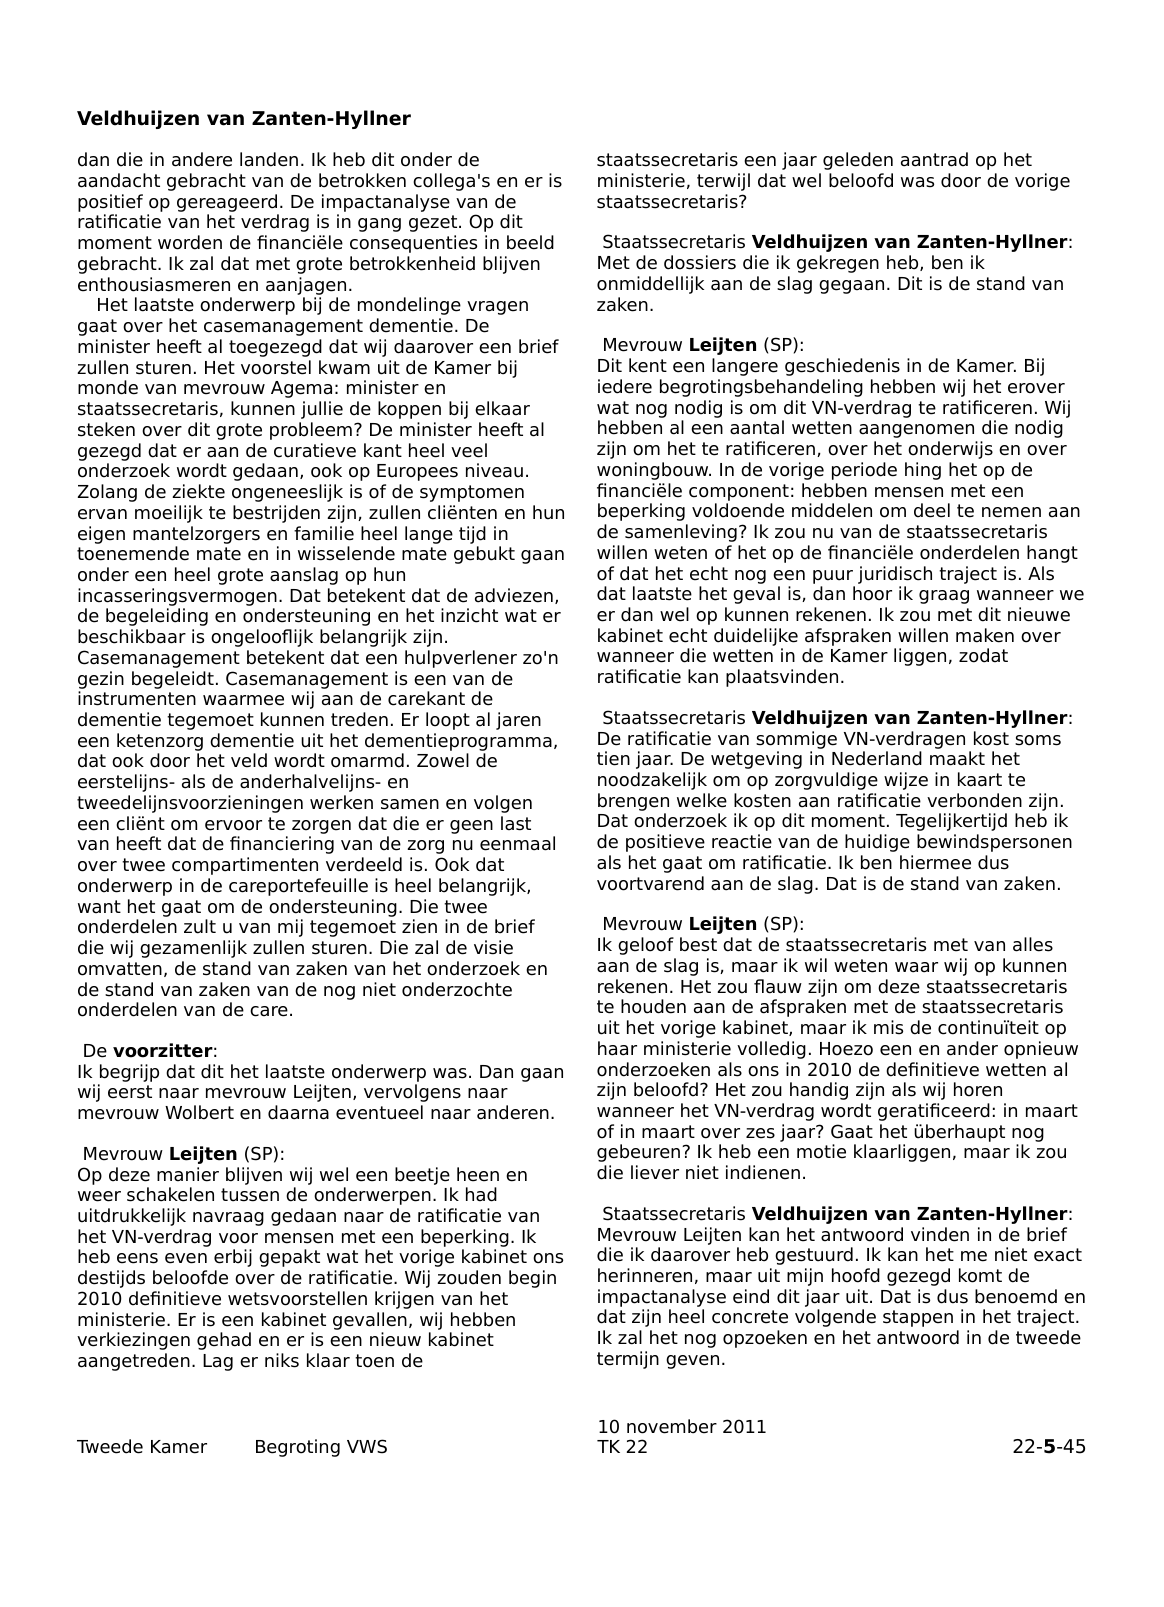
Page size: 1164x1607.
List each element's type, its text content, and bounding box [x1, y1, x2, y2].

text Staatssecretaris Veldhuijzen van Zanten-Hyllner: [596, 232, 1087, 253]
text Mevrouw Leijten (SP): [596, 914, 1087, 935]
text Mevrouw Leijten (SP): [77, 1144, 567, 1164]
text Staatssecretaris Veldhuijzen van Zanten-Hyllner: [596, 708, 1087, 728]
text Dit kent een langere geschiedenis in de Kamer. Bij iedere begrotingsbehandeling hebben wij het erover wat nog nodig is om dit VN-verdrag te ratificeren. Wij hebben al een aantal wetten aangenomen die nodig zijn om het te ratificeren, over het onderwijs en over woningbouw. In de vorige periode hing het op de financiële component: hebben mensen met een beperking voldoende middelen om deel te nemen aan de samenleving? Ik zou nu van de staatssecretaris willen weten of het op de financiële onderdelen hangt of dat het echt nog een puur juridisch traject is. Als dat laatste het geval is, dan hoor ik graag wanneer we er dan wel op kunnen rekenen. Ik zou met dit nieuwe kabinet echt duidelijke afspraken willen maken over wanneer die wetten in de Kamer liggen, zodat ratificatie kan plaatsvinden. [596, 356, 1087, 688]
text staatssecretaris een jaar geleden aantrad op het ministerie, terwijl dat wel beloofd was door de vorige staatssecretaris? [596, 150, 1087, 212]
text De voorzitter: [77, 1041, 567, 1062]
text Met de dossiers die ik gekregen heb, ben ik onmiddellijk aan de slag gegaan. Dit is de stand van zaken. [596, 253, 1087, 315]
text Mevrouw Leijten (SP): [596, 335, 1087, 356]
text Het laatste onderwerp bij de mondelinge vragen gaat over het casemanagement dementie. De minister heeft al toegezegd dat wij daarover een brief zullen sturen. Het voorstel kwam uit de Kamer bij monde van mevrouw Agema: minister en staatssecretaris, kunnen jullie de koppen bij elkaar steken over dit grote probleem? De minister heeft al gezegd dat er aan de curatieve kant heel veel onderzoek wordt gedaan, ook op Europees niveau. Zolang de ziekte ongeneeslijk is of de symptomen ervan moeilijk te bestrijden zijn, zullen cliënten en hun eigen mantelzorgers en familie heel lange tijd in toenemende mate en in wisselende mate gebukt gaan onder een heel grote aanslag op hun incasseringsvermogen. Dat betekent dat de adviezen, de begeleiding en ondersteuning en het inzicht wat er beschikbaar is ongelooflijk belangrijk zijn. Casemanagement betekent dat een hulpverlener zo'n gezin begeleidt. Casemanagement is een van de instrumenten waarmee wij aan de carekant de dementie tegemoet kunnen treden. Er loopt al jaren een ketenzorg dementie uit het dementieprogramma, dat ook door het veld wordt omarmd. Zowel de eerstelijns- als de anderhalvelijns- en tweedelijnsvoorzieningen werken samen en volgen een cliënt om ervoor te zorgen dat die er geen last van heeft dat de financiering van de zorg nu eenmaal over twee compartimenten verdeeld is. Ook dat onderwerp in de careportefeuille is heel belangrijk, want het gaat om de ondersteuning. Die twee onderdelen zult u van mij tegemoet zien in de brief die wij gezamenlijk zullen sturen. Die zal de visie omvatten, de stand van zaken van het onderzoek en de stand van zaken van de nog niet onderzochte onderdelen van de care. [77, 295, 567, 1021]
text Staatssecretaris Veldhuijzen van Zanten-Hyllner: [596, 1204, 1087, 1224]
text Op deze manier blijven wij wel een beetje heen en weer schakelen tussen de onderwerpen. Ik had uitdrukkelijk navraag gedaan naar de ratificatie van het VN-verdrag voor mensen met een beperking. Ik heb eens even erbij gepakt wat het vorige kabinet ons destijds beloofde over de ratificatie. Wij zouden begin 2010 definitieve wetsvoorstellen krijgen van het ministerie. Er is een kabinet gevallen, wij hebben verkiezingen gehad en er is een nieuw kabinet aangetreden. Lag er niks klaar toen de [77, 1164, 567, 1372]
text Ik geloof best dat de staatssecretaris met van alles aan de slag is, maar ik wil weten waar wij op kunnen rekenen. Het zou flauw zijn om deze staatssecretaris te houden aan de afspraken met de staatssecretaris uit het vorige kabinet, maar ik mis de continuïteit op haar ministerie volledig. Hoezo een en ander opnieuw onderzoeken als ons in 2010 de definitieve wetten al zijn beloofd? Het zou handig zijn als wij horen wanneer het VN-verdrag wordt geratificeerd: in maart of in maart over zes jaar? Gaat het überhaupt nog gebeuren? Ik heb een motie klaarliggen, maar ik zou die liever niet indienen. [596, 935, 1087, 1184]
text dan die in andere landen. Ik heb dit onder de aandacht gebracht van de betrokken collega's en er is positief op gereageerd. De impactanalyse van de ratificatie van het verdrag is in gang gezet. Op dit moment worden de financiële consequenties in beeld gebracht. Ik zal dat met grote betrokkenheid blijven enthousiasmeren en aanjagen. [77, 150, 567, 295]
text De ratificatie van sommige VN-verdragen kost soms tien jaar. De wetgeving in Nederland maakt het noodzakelijk om op zorgvuldige wijze in kaart te brengen welke kosten aan ratificatie verbonden zijn. Dat onderzoek ik op dit moment. Tegelijkertijd heb ik de positieve reactie van de huidige bewindspersonen als het gaat om ratificatie. Ik ben hiermee dus voortvarend aan de slag. Dat is de stand van zaken. [596, 728, 1087, 894]
text Mevrouw Leijten kan het antwoord vinden in de brief die ik daarover heb gestuurd. Ik kan het me niet exact herinneren, maar uit mijn hoofd gezegd komt de impactanalyse eind dit jaar uit. Dat is dus benoemd en dat zijn heel concrete volgende stappen in het traject. Ik zal het nog opzoeken en het antwoord in de tweede termijn geven. [596, 1224, 1087, 1369]
text Ik begrijp dat dit het laatste onderwerp was. Dan gaan wij eerst naar mevrouw Leijten, vervolgens naar mevrouw Wolbert en daarna eventueel naar anderen. [77, 1062, 567, 1124]
